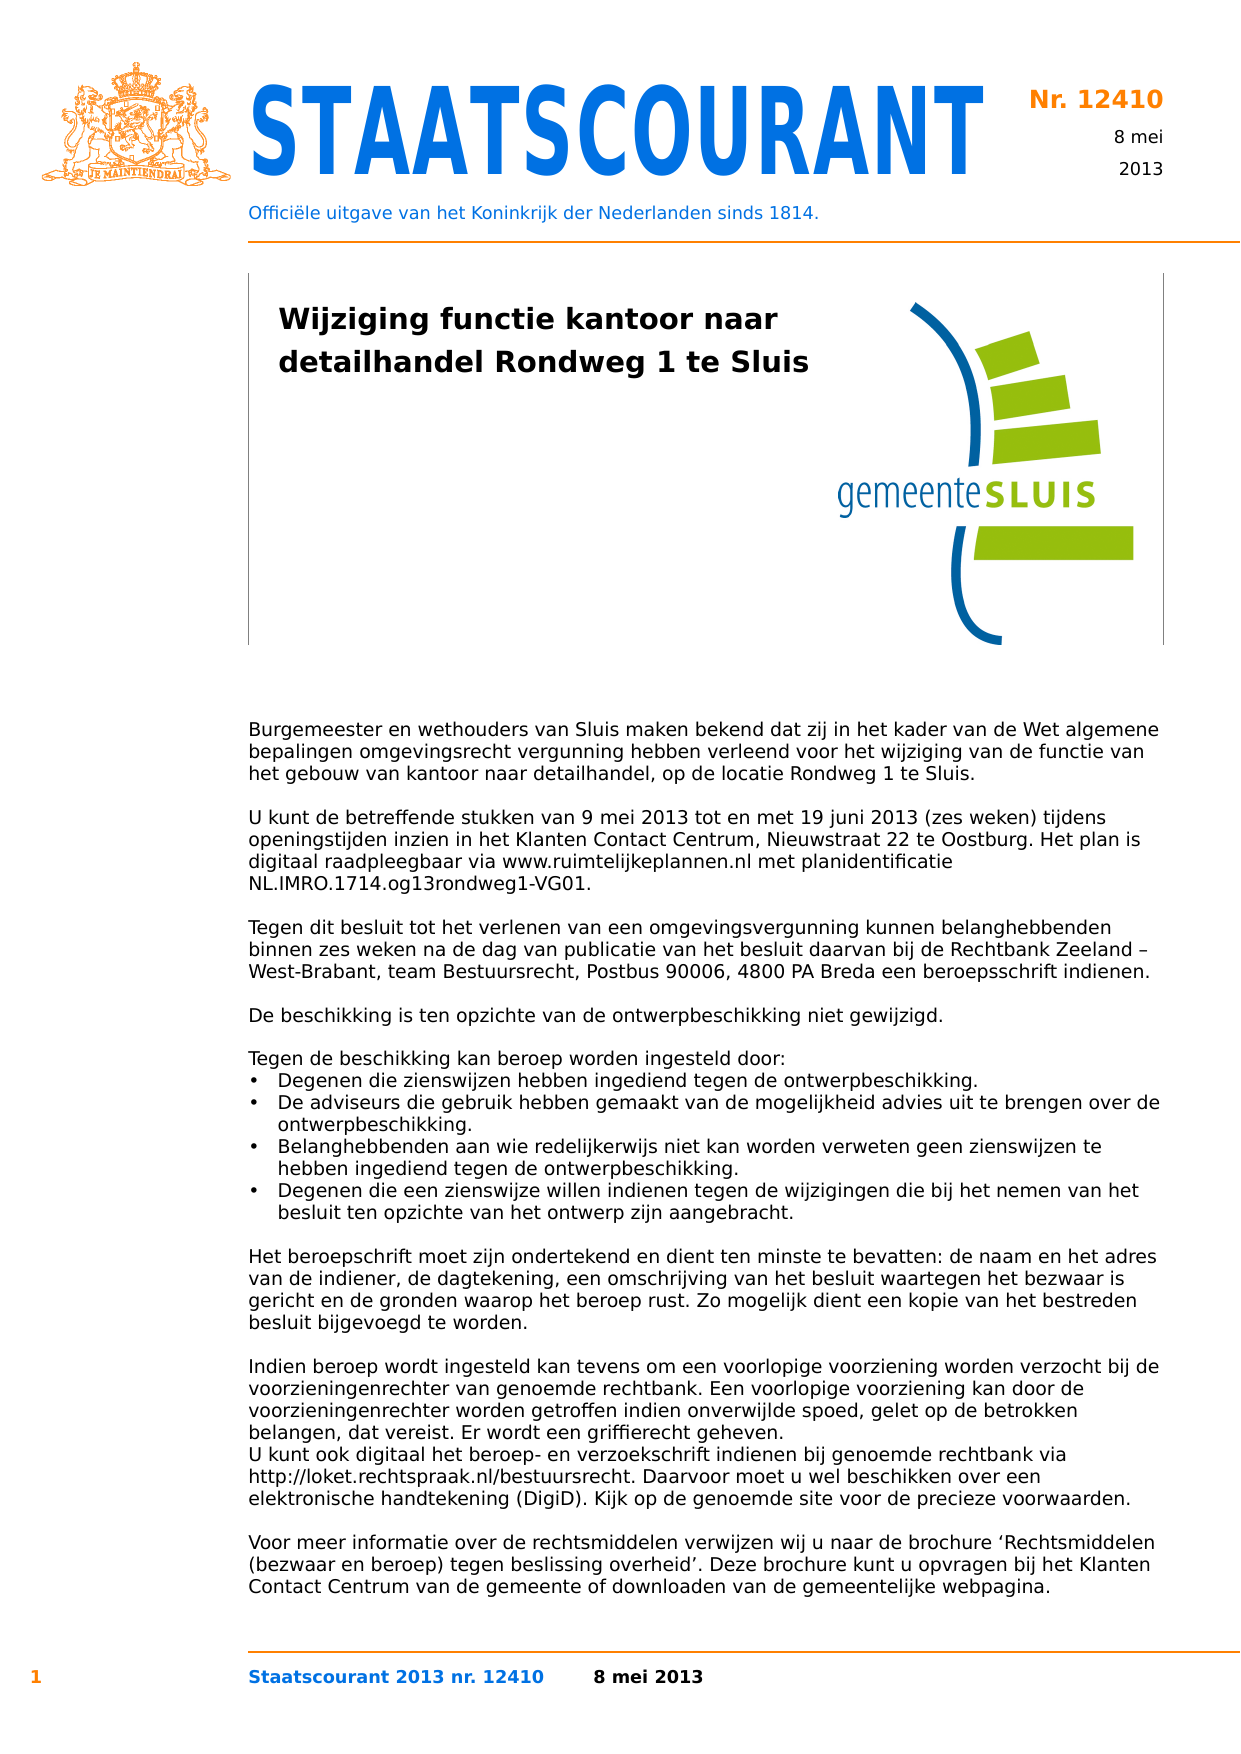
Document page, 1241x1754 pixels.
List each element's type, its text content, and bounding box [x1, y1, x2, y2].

text • Degenen die een zienswijze willen indienen tegen de wijzigingen die bij het nemen van het besluit ten opzichte van het ontwerp zijn aangebracht. [248, 1180, 1163, 1224]
text • Degenen die zienswijzen hebben ingediend tegen de ontwerpbeschikking. [248, 1070, 1163, 1092]
table_header STAATSCOURANT [248, 62, 998, 203]
picture [41, 62, 231, 186]
text Tegen dit besluit tot het verlenen van een omgevingsvergunning kunnen belanghebbenden binnen zes weken na de dag van publicatie van het besluit daarvan bij de Rechtbank Zeeland – West-Brabant, team Bestuursrecht, Postbus 90006, 4800 PA Breda een beroepsschrift indienen. [248, 917, 1163, 983]
text Burgemeester en wethouders van Sluis maken bekend dat zij in het kader van de Wet algemene bepalingen omgevingsrecht vergunning hebben verleend voor het wijziging van de functie van het gebouw van kantoor naar detailhandel, op de locatie Rondweg 1 te Sluis. [248, 719, 1163, 785]
text Het beroepschrift moet zijn ondertekend en dient ten minste te bevatten: de naam en het adres van de indiener, de dagtekening, een omschrijving van het besluit waartegen het bezwaar is gericht en de gronden waarop het beroep rust. Zo mogelijk dient een kopie van het bestreden besluit bijgevoegd te worden. [248, 1246, 1163, 1334]
text • De adviseurs die gebruik hebben gemaakt van de mogelijkheid advies uit te brengen over de ontwerpbeschikking. [248, 1092, 1163, 1136]
table_cell Officiële uitgave van het Koninkrijk der Nederlanden sinds 1814. [248, 203, 1240, 241]
subtitle Wijziging functie kantoor naar detailhandel Rondweg 1 te Sluis [249, 273, 1163, 645]
text Indien beroep wordt ingesteld kan tevens om een voorlopige voorziening worden verzocht bij de voorzieningenrechter van genoemde rechtbank. Een voorlopige voorziening kan door de voorzieningenrechter worden getroffen indien onverwijlde spoed, gelet op de betrokken belangen, dat vereist. Er wordt een griffierecht geheven. [248, 1356, 1163, 1444]
text U kunt de betreffende stukken van 9 mei 2013 tot en met 19 juni 2013 (zes weken) tijdens openingstijden inzien in het Klanten Contact Centrum, Nieuwstraat 22 te Oostburg. Het plan is digitaal raadpleegbaar via www.ruimtelijkeplannen.nl met planidentificatie NL.IMRO.1714.og13rondweg1-VG01. [248, 807, 1163, 895]
text De beschikking is ten opzichte van de ontwerpbeschikking niet gewijzigd. [248, 1004, 1163, 1026]
text Tegen de beschikking kan beroep worden ingesteld door: [248, 1048, 1163, 1070]
table_header [25, 62, 248, 241]
text • Belanghebbenden aan wie redelijkerwijs niet kan worden verweten geen zienswijzen te hebben ingediend tegen de ontwerpbeschikking. [248, 1136, 1163, 1180]
table_cell 8 mei [998, 121, 1240, 153]
text Voor meer informatie over de rechtsmiddelen verwijzen wij u naar de brochure ‘Rechtsmiddelen (bezwaar en beroep) tegen beslissing overheid’. Deze brochure kunt u opvragen bij het Klanten Contact Centrum van de gemeente of downloaden van de gemeentelijke webpagina. [248, 1532, 1163, 1597]
text U kunt ook digitaal het beroep- en verzoekschrift indienen bij genoemde rechtbank via http://loket.rechtspraak.nl/bestuursrecht. Daarvoor moet u wel beschikken over een elektronische handtekening (DigiD). Kijk op de genoemde site voor de precieze voorwaarden. [248, 1444, 1163, 1510]
picture [838, 302, 1134, 645]
table_cell 2013 [998, 153, 1240, 203]
table_header Nr. 12410 [998, 62, 1240, 121]
